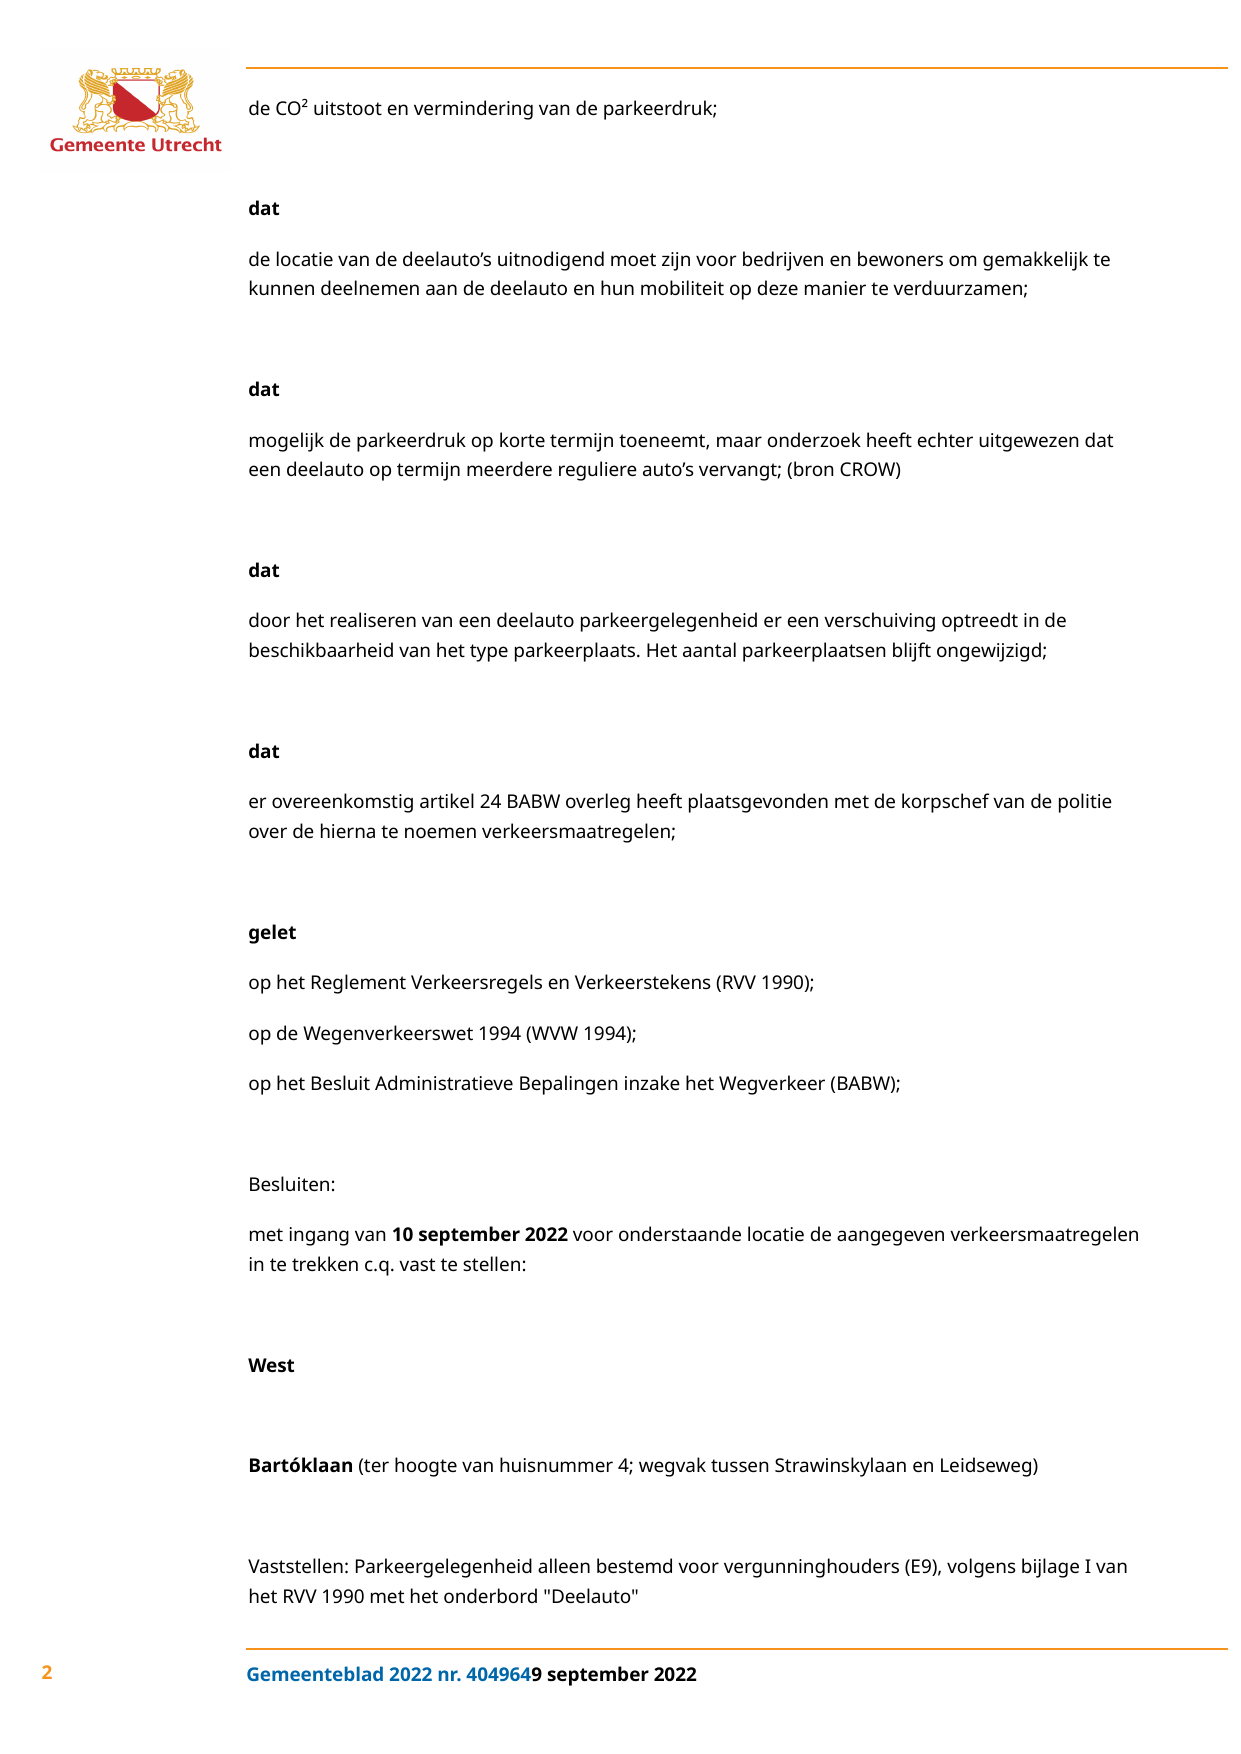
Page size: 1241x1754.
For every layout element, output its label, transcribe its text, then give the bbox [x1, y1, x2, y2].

text dat [248, 196, 1152, 221]
text de locatie van de deelauto’s uitnodigend moet zijn voor bedrijven en bewoners om gemakkelijk te kunnen deelnemen aan de deelauto en hun mobiliteit op deze manier te verduurzamen; [248, 246, 1152, 301]
text Besluiten: [248, 1171, 1152, 1197]
text op het Reglement Verkeersregels en Verkeerstekens (RVV 1990); [248, 969, 1152, 995]
text op het Besluit Administratieve Bepalingen inzake het Wegverkeer (BABW); [248, 1070, 1152, 1096]
text dat [248, 376, 1152, 402]
text met ingang van 10 september 2022 voor onderstaande locatie de aangegeven verkeersmaatregelen in te trekken c.q. vast te stellen: [248, 1221, 1152, 1277]
picture [41, 47, 231, 172]
text op de Wegenverkeerswet 1994 (WVW 1994); [248, 1020, 1152, 1046]
text dat [248, 738, 1152, 764]
text gelet [248, 919, 1152, 945]
text Vaststellen: Parkeergelegenheid alleen bestemd voor vergunninghouders (E9), volgens bijlage I van het RVV 1990 met het onderbord "Deelauto" [248, 1553, 1152, 1609]
text er overeenkomstig artikel 24 BABW overleg heeft plaatsgevonden met de korpschef van de politie over de hierna te noemen verkeersmaatregelen; [248, 788, 1152, 844]
text door het realiseren van een deelauto parkeergelegenheid er een verschuiving optreedt in de beschikbaarheid van het type parkeerplaats. Het aantal parkeerplaatsen blijft ongewijzigd; [248, 608, 1152, 663]
text West [248, 1352, 1152, 1378]
text dat [248, 557, 1152, 583]
text de CO² uitstoot en vermindering van de parkeerdruk; [248, 95, 1152, 121]
text mogelijk de parkeerdruk op korte termijn toeneemt, maar onderzoek heeft echter uitgewezen dat een deelauto op termijn meerdere reguliere auto’s vervangt; (bron CROW) [248, 427, 1152, 482]
text Bartóklaan (ter hoogte van huisnummer 4; wegvak tussen Strawinskylaan en Leidseweg) [248, 1453, 1152, 1478]
